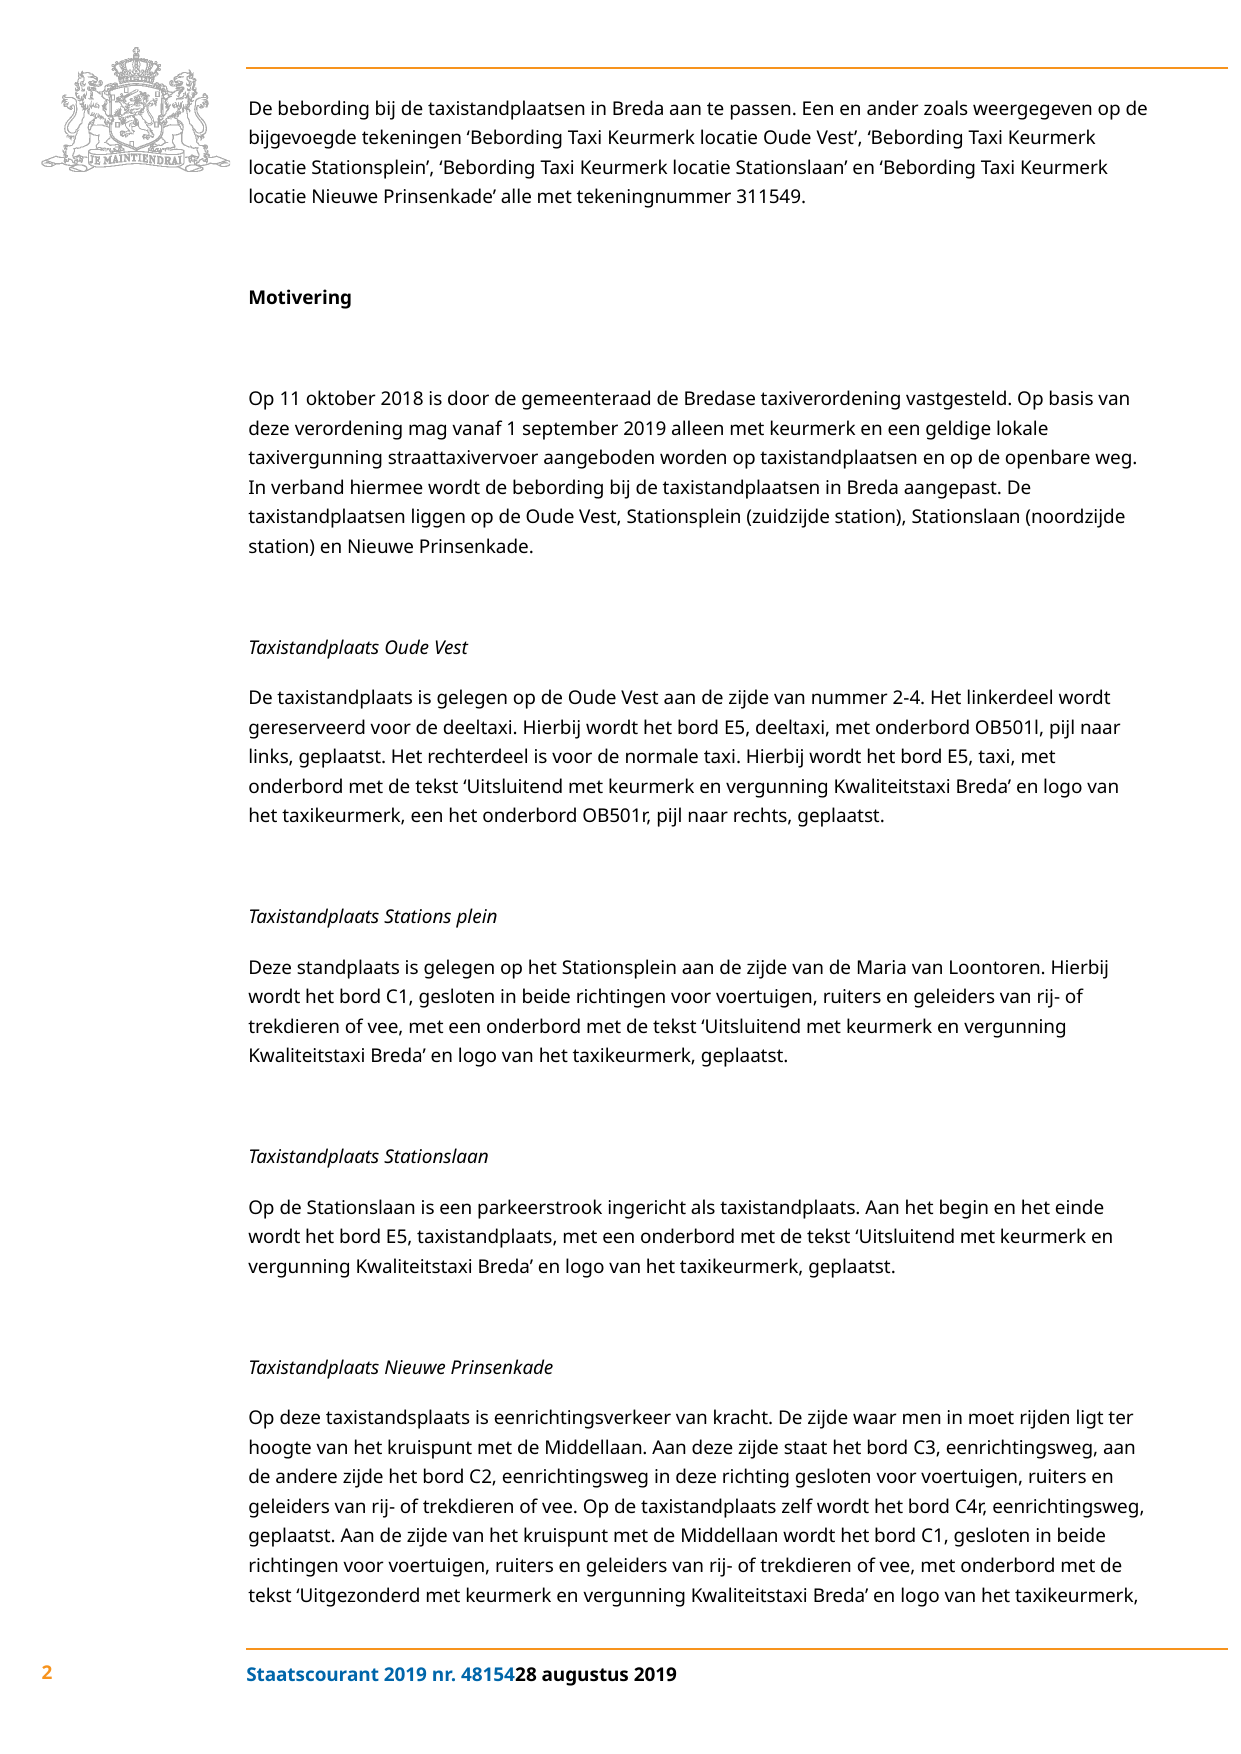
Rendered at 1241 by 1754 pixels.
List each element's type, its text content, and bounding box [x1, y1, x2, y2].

text De taxistandplaats is gelegen op de Oude Vest aan de zijde van nummer 2-4. Het linkerdeel wordt gereserveerd voor de deeltaxi. Hierbij wordt het bord E5, deeltaxi, met onderbord OB501l, pijl naar links, geplaatst. Het rechterdeel is voor de normale taxi. Hierbij wordt het bord E5, taxi, met onderbord met de tekst ‘Uitsluitend met keurmerk en vergunning Kwaliteitstaxi Breda’ en logo van het taxikeurmerk, een het onderbord OB501r, pijl naar rechts, geplaatst. [248, 684, 1152, 828]
text Motivering [248, 284, 1152, 310]
text Deze standplaats is gelegen op het Stationsplein aan de zijde van de Maria van Loontoren. Hierbij wordt het bord C1, gesloten in beide richtingen voor voertuigen, ruiters en geleiders van rij- of trekdieren of vee, met een onderbord met de tekst ‘Uitsluitend met keurmerk en vergunning Kwaliteitstaxi Breda’ en logo van het taxikeurmerk, geplaatst. [248, 954, 1152, 1068]
text Taxistandplaats Stations plein [248, 903, 1152, 929]
text Op de Stationslaan is een parkeerstrook ingericht als taxistandplaats. Aan het begin en het einde wordt het bord E5, taxistandplaats, met een onderbord met de tekst ‘Uitsluitend met keurmerk en vergunning Kwaliteitstaxi Breda’ en logo van het taxikeurmerk, geplaatst. [248, 1194, 1152, 1279]
text Op deze taxistandsplaats is eenrichtingsverkeer van kracht. De zijde waar men in moet rijden ligt ter hoogte van het kruispunt met de Middellaan. Aan deze zijde staat het bord C3, eenrichtingsweg, aan de andere zijde het bord C2, eenrichtingsweg in deze richting gesloten voor voertuigen, ruiters en geleiders van rij- of trekdieren of vee. Op de taxistandplaats zelf wordt het bord C4r, eenrichtingsweg, geplaatst. Aan de zijde van het kruispunt met de Middellaan wordt het bord C1, gesloten in beide richtingen voor voertuigen, ruiters en geleiders van rij- of trekdieren of vee, met onderbord met de tekst ‘Uitgezonderd met keurmerk en vergunning Kwaliteitstaxi Breda’ en logo van het taxikeurmerk, [248, 1404, 1152, 1608]
text Taxistandplaats Stationslaan [248, 1143, 1152, 1169]
picture [41, 47, 231, 172]
text Op 11 oktober 2018 is door de gemeenteraad de Bredase taxiverordening vastgesteld. Op basis van deze verordening mag vanaf 1 september 2019 alleen met keurmerk en een geldige lokale taxivergunning straattaxivervoer aangeboden worden op taxistandplaatsen en op de openbare weg. In verband hiermee wordt de bebording bij de taxistandplaatsen in Breda aangepast. De taxistandplaatsen liggen op de Oude Vest, Stationsplein (zuidzijde station), Stationslaan (noordzijde station) en Nieuwe Prinsenkade. [248, 385, 1152, 559]
text De bebording bij de taxistandplaatsen in Breda aan te passen. Een en ander zoals weergegeven op de bijgevoegde tekeningen ‘Bebording Taxi Keurmerk locatie Oude Vest’, ‘Bebording Taxi Keurmerk locatie Stationsplein’, ‘Bebording Taxi Keurmerk locatie Stationslaan’ en ‘Bebording Taxi Keurmerk locatie Nieuwe Prinsenkade’ alle met tekeningnummer 311549. [248, 95, 1152, 209]
text Taxistandplaats Nieuwe Prinsenkade [248, 1354, 1152, 1380]
text Taxistandplaats Oude Vest [248, 634, 1152, 660]
